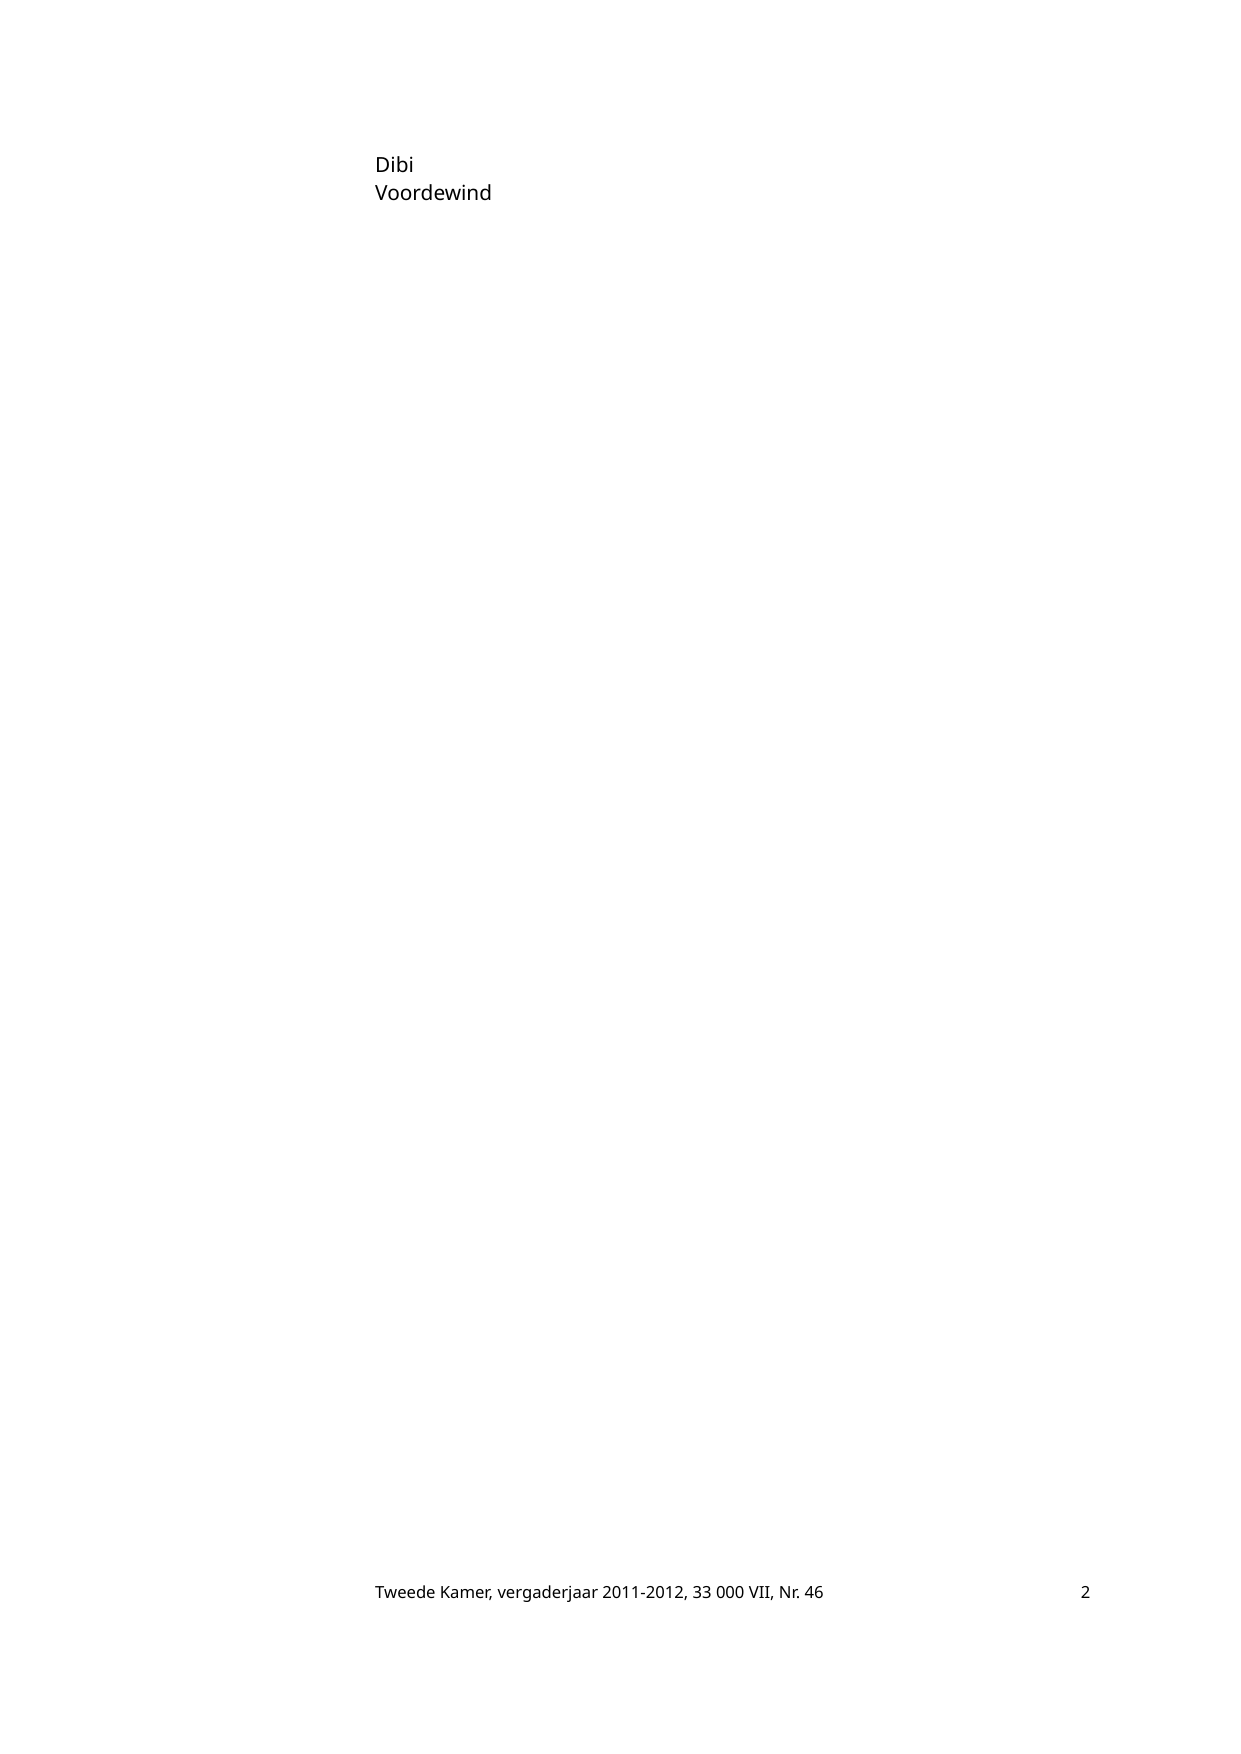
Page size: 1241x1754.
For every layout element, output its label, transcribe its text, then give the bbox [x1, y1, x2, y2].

text Dibi [375, 150, 1090, 178]
text Voordewind [375, 178, 1090, 207]
